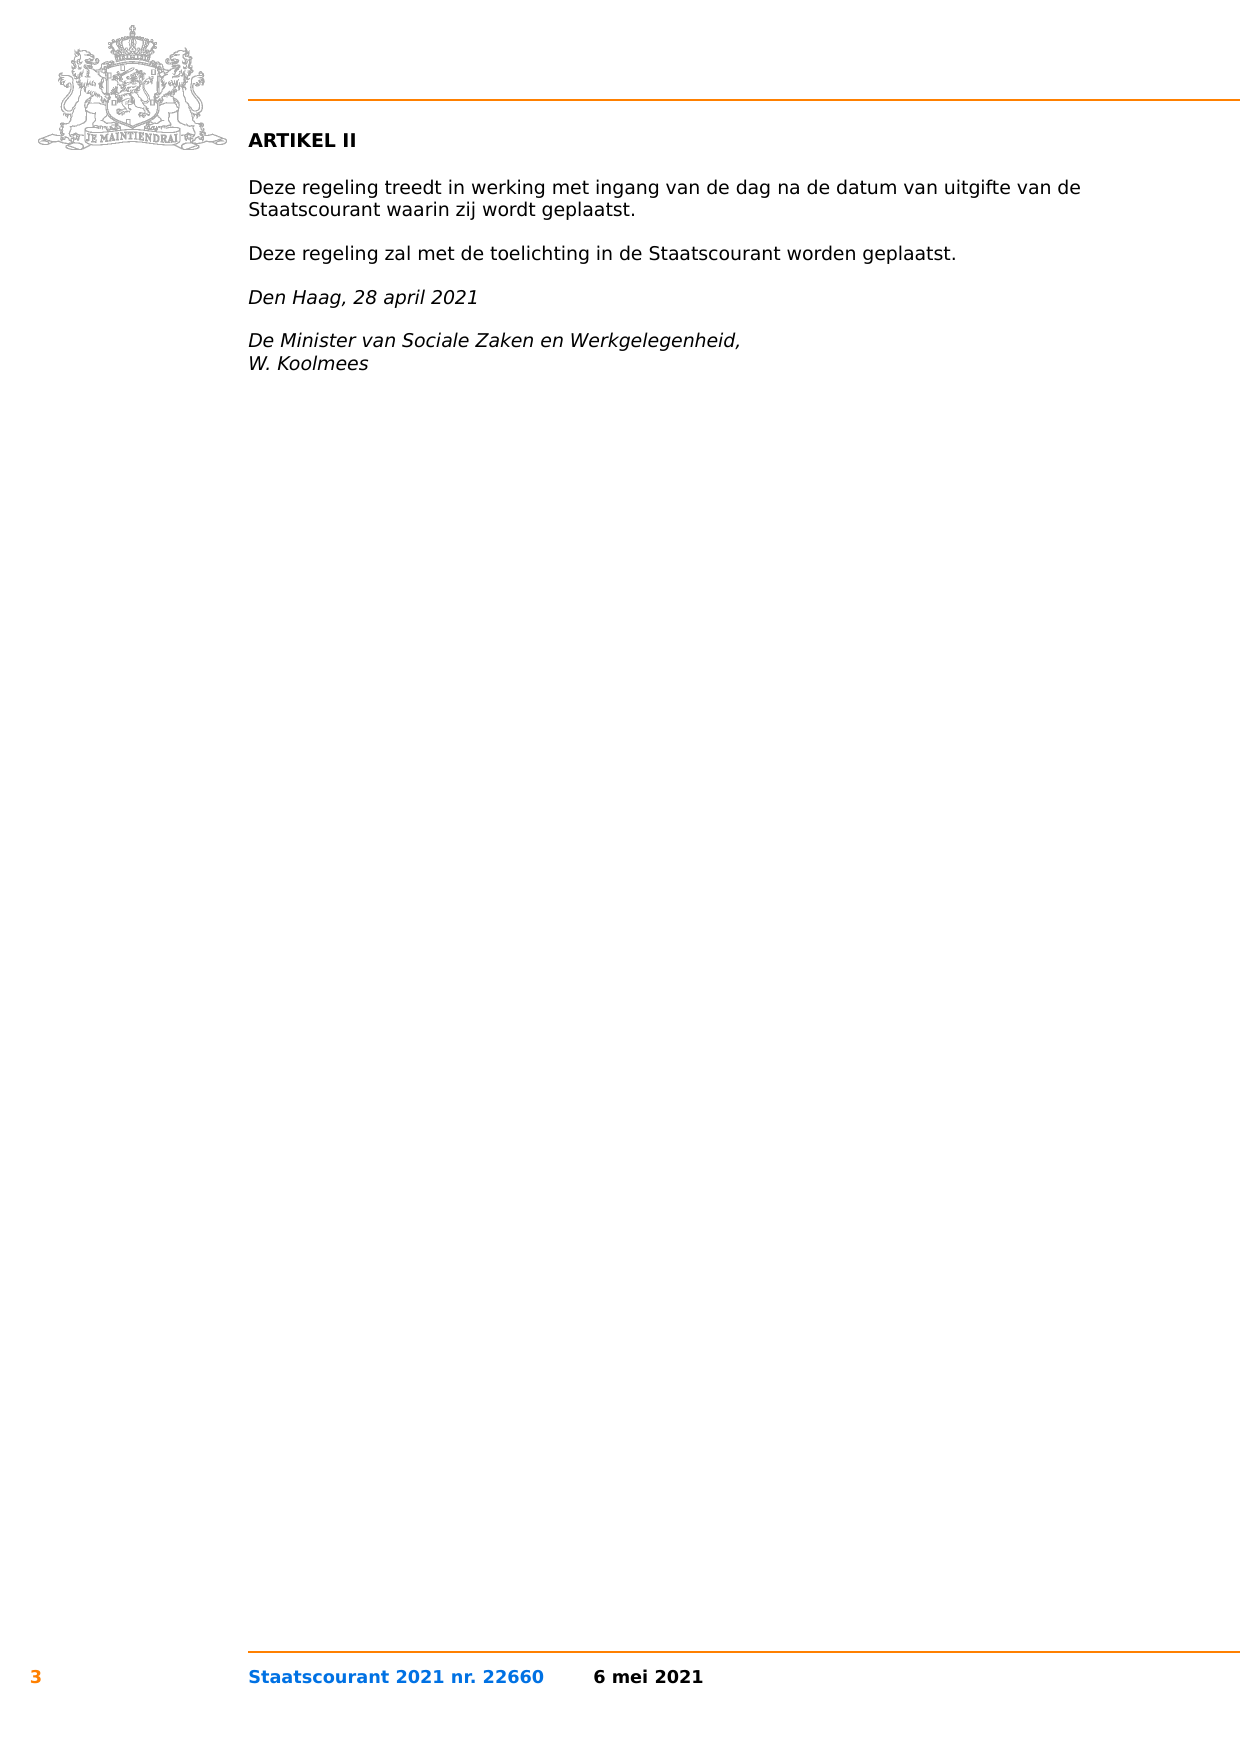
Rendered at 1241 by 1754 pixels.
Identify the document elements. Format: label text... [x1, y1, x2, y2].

text Den Haag, 28 april 2021 [248, 287, 1163, 308]
text De Minister van Sociale Zaken en Werkgelegenheid, W. Koolmees [248, 330, 1163, 374]
text Deze regeling treedt in werking met ingang van de dag na de datum van uitgifte van de Staatscourant waarin zij wordt geplaatst. [248, 177, 1163, 221]
picture [38, 25, 227, 150]
subtitle ARTIKEL II [248, 130, 1163, 152]
text Deze regeling zal met de toelichting in de Staatscourant worden geplaatst. [248, 243, 1163, 265]
